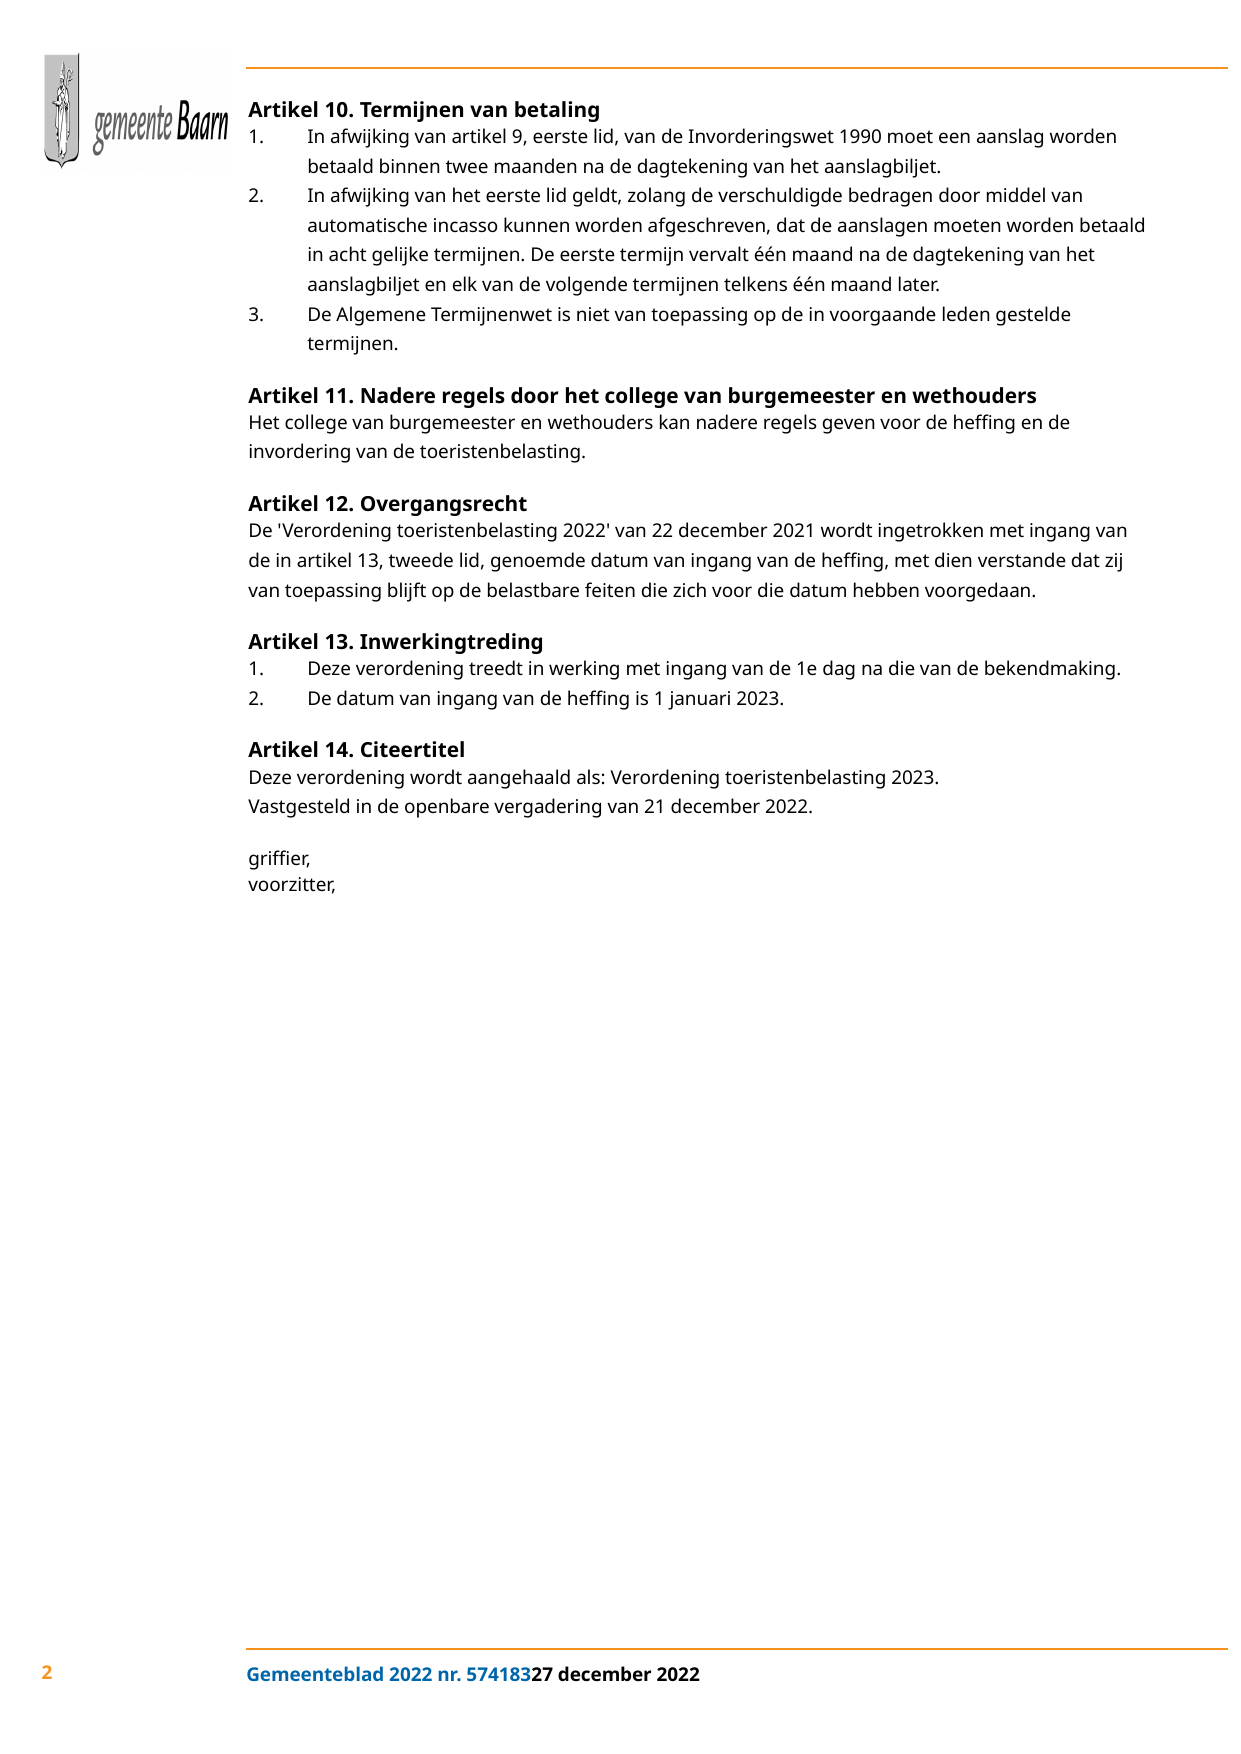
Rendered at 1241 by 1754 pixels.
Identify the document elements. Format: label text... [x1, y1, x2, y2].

list Deze verordening treedt in werking met ingang van de 1e dag na die van de bekendmaking. [248, 656, 1152, 681]
list In afwijking van artikel 9, eerste lid, van de Invorderingswet 1990 moet een aanslag worden betaald binnen twee maanden na de dagtekening van het aanslagbiljet. [248, 123, 1152, 178]
text Artikel 11. Nadere regels door het college van burgemeester en wethouders [248, 381, 1152, 409]
text De 'Verordening toeristenbelasting 2022' van 22 december 2021 wordt ingetrokken met ingang van de in artikel 13, tweede lid, genoemde datum van ingang van de heffing, met dien verstande dat zij van toepassing blijft op de belastbare feiten die zich voor die datum hebben voorgedaan. [248, 518, 1152, 602]
picture [41, 47, 231, 172]
text Artikel 14. Citeertitel [248, 736, 1152, 764]
list In afwijking van het eerste lid geldt, zolang de verschuldigde bedragen door middel van automatische incasso kunnen worden afgeschreven, dat de aanslagen moeten worden betaald in acht gelijke termijnen. De eerste termijn vervalt één maand na de dagtekening van het aanslagbiljet en elk van de volgende termijnen telkens één maand later. [248, 182, 1152, 297]
list De Algemene Termijnenwet is niet van toepassing op de in voorgaande leden gestelde termijnen. [248, 301, 1152, 356]
list De datum van ingang van de heffing is 1 januari 2023. [248, 685, 1152, 711]
text Deze verordening wordt aangehaald als: Verordening toeristenbelasting 2023. [248, 764, 1152, 790]
text Artikel 10. Termijnen van betaling [248, 95, 1152, 123]
text griffier, [248, 845, 1152, 871]
text Artikel 12. Overgangsrecht [248, 489, 1152, 518]
text voorzitter, [248, 871, 1152, 897]
text Het college van burgemeester en wethouders kan nadere regels geven voor de heffing en de invordering van de toeristenbelasting. [248, 409, 1152, 464]
text Vastgesteld in de openbare vergadering van 21 december 2022. [248, 794, 1152, 819]
text Artikel 13. Inwerkingtreding [248, 627, 1152, 656]
